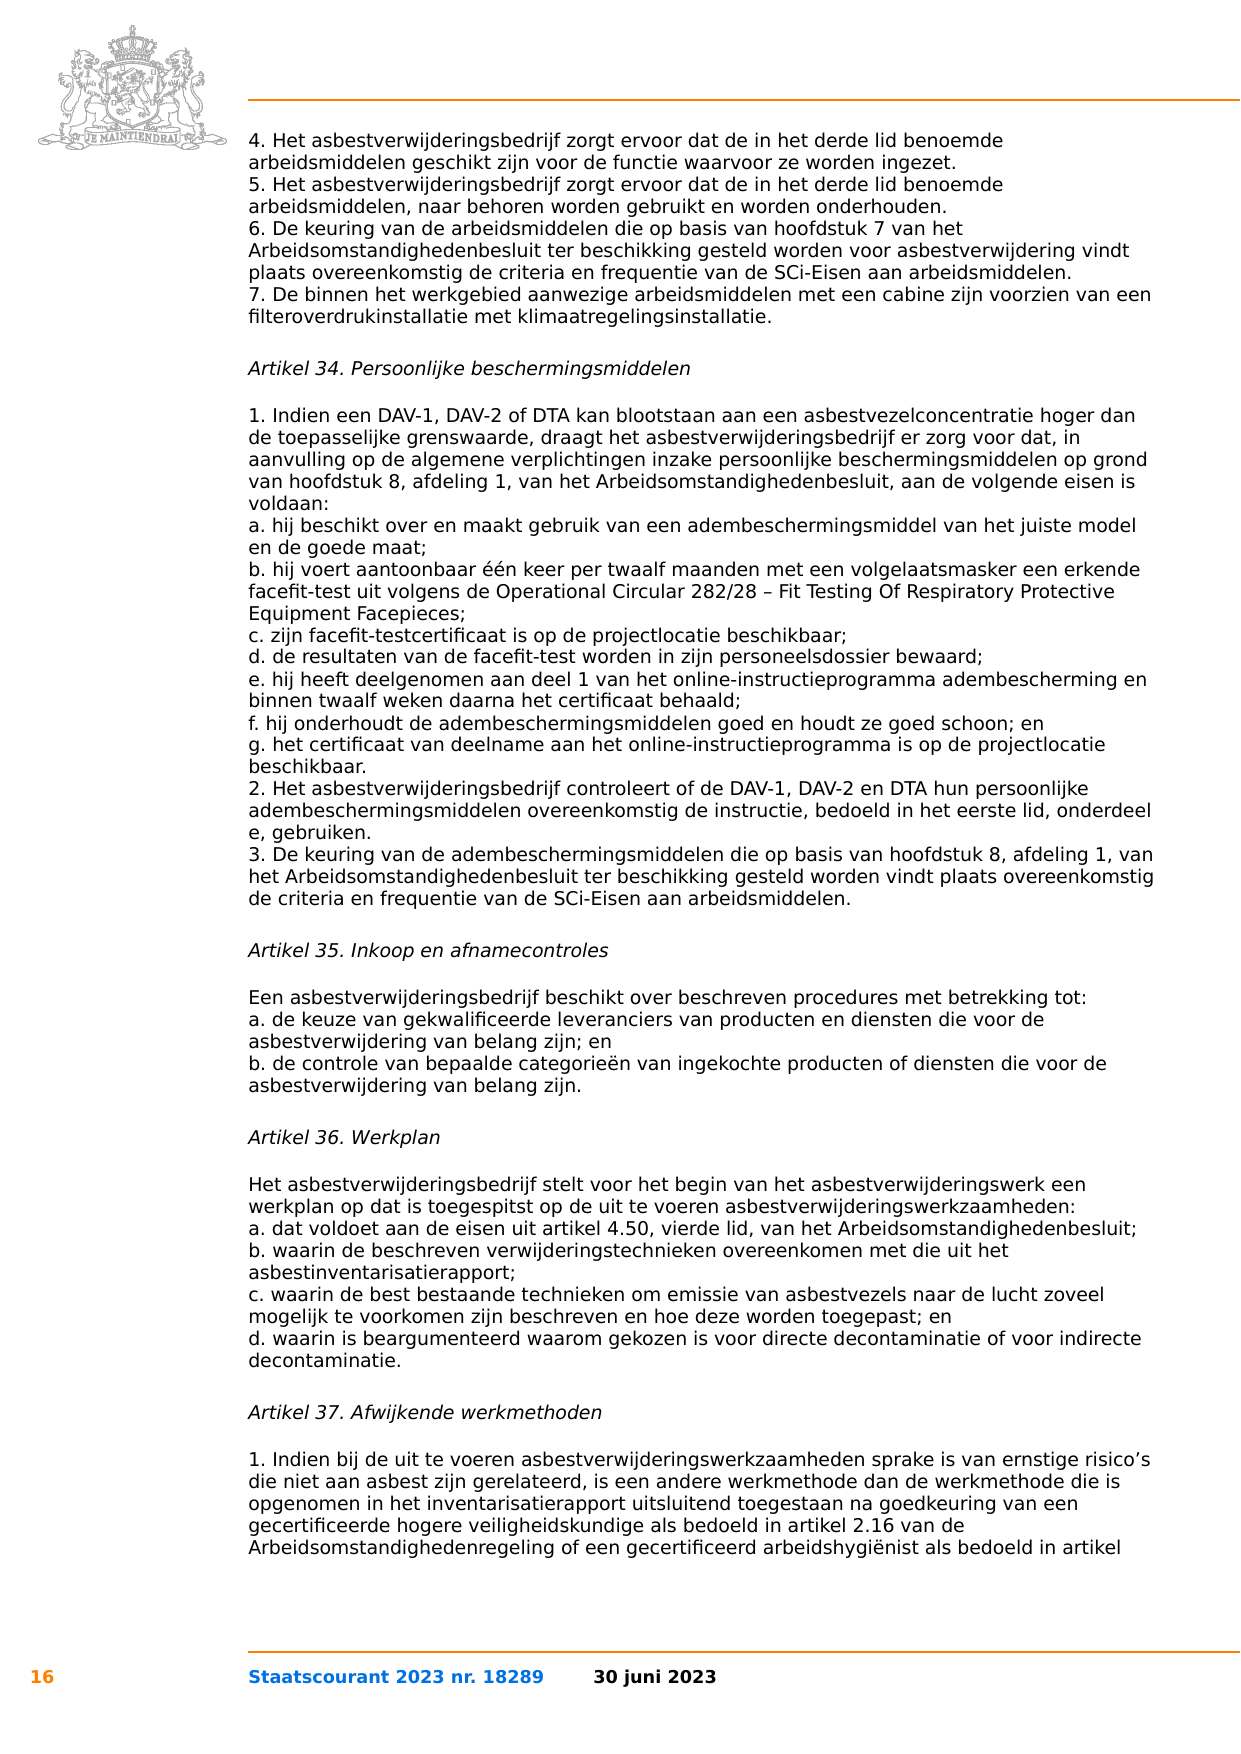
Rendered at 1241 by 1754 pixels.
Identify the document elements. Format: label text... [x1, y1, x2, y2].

text a. hij beschikt over en maakt gebruik van een adembeschermingsmiddel van het juiste model en de goede maat; [248, 514, 1163, 558]
subtitle Artikel 34. Persoonlijke beschermingsmiddelen [248, 358, 1163, 380]
text b. hij voert aantoonbaar één keer per twaalf maanden met een volgelaatsmasker een erkende facefit-test uit volgens de Operational Circular 282/28 – Fit Testing Of Respiratory Protective Equipment Facepieces; [248, 558, 1163, 624]
text e. hij heeft deelgenomen aan deel 1 van het online-instructieprogramma adembescherming en binnen twaalf weken daarna het certificaat behaald; [248, 668, 1163, 712]
subtitle Artikel 36. Werkplan [248, 1127, 1163, 1149]
text 5. Het asbestverwijderingsbedrijf zorgt ervoor dat de in het derde lid benoemde arbeidsmiddelen, naar behoren worden gebruikt en worden onderhouden. [248, 174, 1163, 218]
subtitle Artikel 37. Afwijkende werkmethoden [248, 1402, 1163, 1424]
text c. zijn facefit-testcertificaat is op de projectlocatie beschikbaar; [248, 624, 1163, 646]
text g. het certificaat van deelname aan het online-instructieprogramma is op de projectlocatie beschikbaar. [248, 734, 1163, 778]
text a. de keuze van gekwalificeerde leveranciers van producten en diensten die voor de asbestverwijdering van belang zijn; en [248, 1009, 1163, 1053]
text 7. De binnen het werkgebied aanwezige arbeidsmiddelen met een cabine zijn voorzien van een filteroverdrukinstallatie met klimaatregelingsinstallatie. [248, 284, 1163, 328]
text b. de controle van bepaalde categorieën van ingekochte producten of diensten die voor de asbestverwijdering van belang zijn. [248, 1053, 1163, 1097]
text f. hij onderhoudt de adembeschermingsmiddelen goed en houdt ze goed schoon; en [248, 712, 1163, 734]
text a. dat voldoet aan de eisen uit artikel 4.50, vierde lid, van het Arbeidsomstandighedenbesluit; [248, 1218, 1163, 1240]
subtitle Artikel 35. Inkoop en afnamecontroles [248, 940, 1163, 962]
text 4. Het asbestverwijderingsbedrijf zorgt ervoor dat de in het derde lid benoemde arbeidsmiddelen geschikt zijn voor de functie waarvoor ze worden ingezet. [248, 130, 1163, 174]
text Een asbestverwijderingsbedrijf beschikt over beschreven procedures met betrekking tot: [248, 987, 1163, 1009]
text c. waarin de best bestaande technieken om emissie van asbestvezels naar de lucht zoveel mogelijk te voorkomen zijn beschreven en hoe deze worden toegepast; en [248, 1284, 1163, 1328]
text d. de resultaten van de facefit-test worden in zijn personeelsdossier bewaard; [248, 646, 1163, 668]
text 3. De keuring van de adembeschermingsmiddelen die op basis van hoofdstuk 8, afdeling 1, van het Arbeidsomstandighedenbesluit ter beschikking gesteld worden vindt plaats overeenkomstig de criteria en frequentie van de SCi-Eisen aan arbeidsmiddelen. [248, 844, 1163, 910]
text 1. Indien een DAV-1, DAV-2 of DTA kan blootstaan aan een asbestvezelconcentratie hoger dan de toepasselijke grenswaarde, draagt het asbestverwijderingsbedrijf er zorg voor dat, in aanvulling op de algemene verplichtingen inzake persoonlijke beschermingsmiddelen op grond van hoofdstuk 8, afdeling 1, van het Arbeidsomstandighedenbesluit, aan de volgende eisen is voldaan: [248, 405, 1163, 514]
picture [38, 25, 227, 150]
text Het asbestverwijderingsbedrijf stelt voor het begin van het asbestverwijderingswerk een werkplan op dat is toegespitst op de uit te voeren asbestverwijderingswerkzaamheden: [248, 1174, 1163, 1218]
text 2. Het asbestverwijderingsbedrijf controleert of de DAV-1, DAV-2 en DTA hun persoonlijke adembeschermingsmiddelen overeenkomstig de instructie, bedoeld in het eerste lid, onderdeel e, gebruiken. [248, 778, 1163, 844]
text b. waarin de beschreven verwijderingstechnieken overeenkomen met die uit het asbestinventarisatierapport; [248, 1240, 1163, 1284]
text 1. Indien bij de uit te voeren asbestverwijderingswerkzaamheden sprake is van ernstige risico’s die niet aan asbest zijn gerelateerd, is een andere werkmethode dan de werkmethode die is opgenomen in het inventarisatierapport uitsluitend toegestaan na goedkeuring van een gecertificeerde hogere veiligheidskundige als bedoeld in artikel 2.16 van de Arbeidsomstandighedenregeling of een gecertificeerd arbeidshygiënist als bedoeld in artikel [248, 1449, 1163, 1559]
text 6. De keuring van de arbeidsmiddelen die op basis van hoofdstuk 7 van het Arbeidsomstandighedenbesluit ter beschikking gesteld worden voor asbestverwijdering vindt plaats overeenkomstig de criteria en frequentie van de SCi-Eisen aan arbeidsmiddelen. [248, 218, 1163, 284]
text d. waarin is beargumenteerd waarom gekozen is voor directe decontaminatie of voor indirecte decontaminatie. [248, 1328, 1163, 1372]
